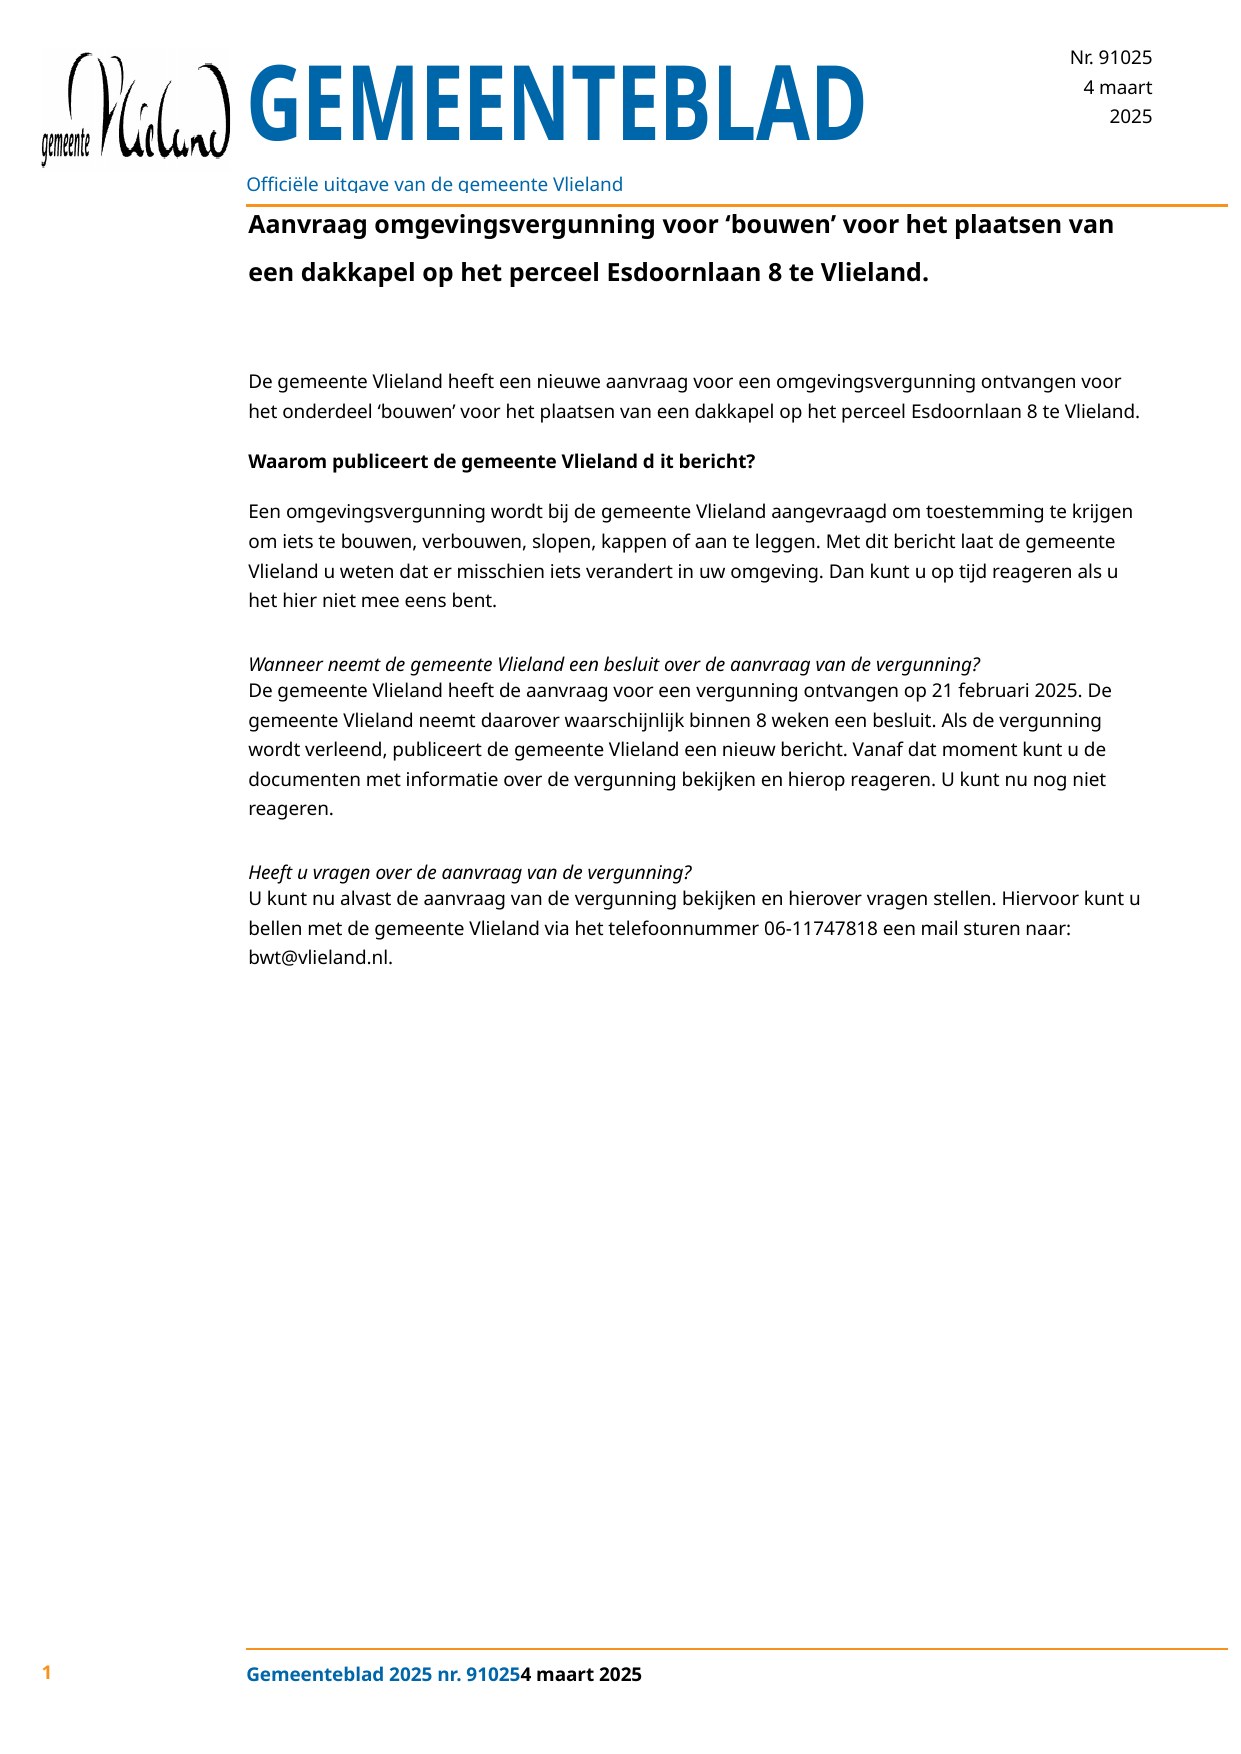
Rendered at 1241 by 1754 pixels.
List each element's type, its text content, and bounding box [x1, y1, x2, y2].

text Wanneer neemt de gemeente Vlieland een besluit over de aanvraag van de vergunning? [248, 651, 1152, 677]
text Waarom publiceert de gemeente Vlieland d it bericht? [248, 448, 1152, 474]
text Een omgevingsvergunning wordt bij de gemeente Vlieland aangevraagd om toestemming te krijgen om iets te bouwen, verbouwen, slopen, kappen of aan te leggen. Met dit bericht laat de gemeente Vlieland u weten dat er misschien iets verandert in uw omgeving. Dan kunt u op tijd reageren als u het hier niet mee eens bent. [248, 499, 1152, 613]
text De gemeente Vlieland heeft de aanvraag voor een vergunning ontvangen op 21 februari 2025. De gemeente Vlieland neemt daarover waarschijnlijk binnen 8 weken een besluit. Als de vergunning wordt verleend, publiceert de gemeente Vlieland een nieuw bericht. Vanaf dat moment kunt u de documenten met informatie over de vergunning bekijken en hierop reageren. U kunt nu nog niet reageren. [248, 677, 1152, 821]
text U kunt nu alvast de aanvraag van de vergunning bekijken en hierover vragen stellen. Hiervoor kunt u bellen met de gemeente Vlieland via het telefoonnummer 06-11747818 een mail sturen naar: bwt@vlieland.nl. [248, 885, 1152, 970]
text Aanvraag omgevingsvergunning voor ‘bouwen’ voor het plaatsen van een dakkapel op het perceel Esdoornlaan 8 te Vlieland. [248, 207, 1152, 288]
text De gemeente Vlieland heeft een nieuwe aanvraag voor een omgevingsvergunning ontvangen voor het onderdeel ‘bouwen’ voor het plaatsen van een dakkapel op het perceel Esdoornlaan 8 te Vlieland. [248, 368, 1152, 424]
picture [41, 47, 231, 172]
text Heeft u vragen over de aanvraag van de vergunning? [248, 859, 1152, 885]
